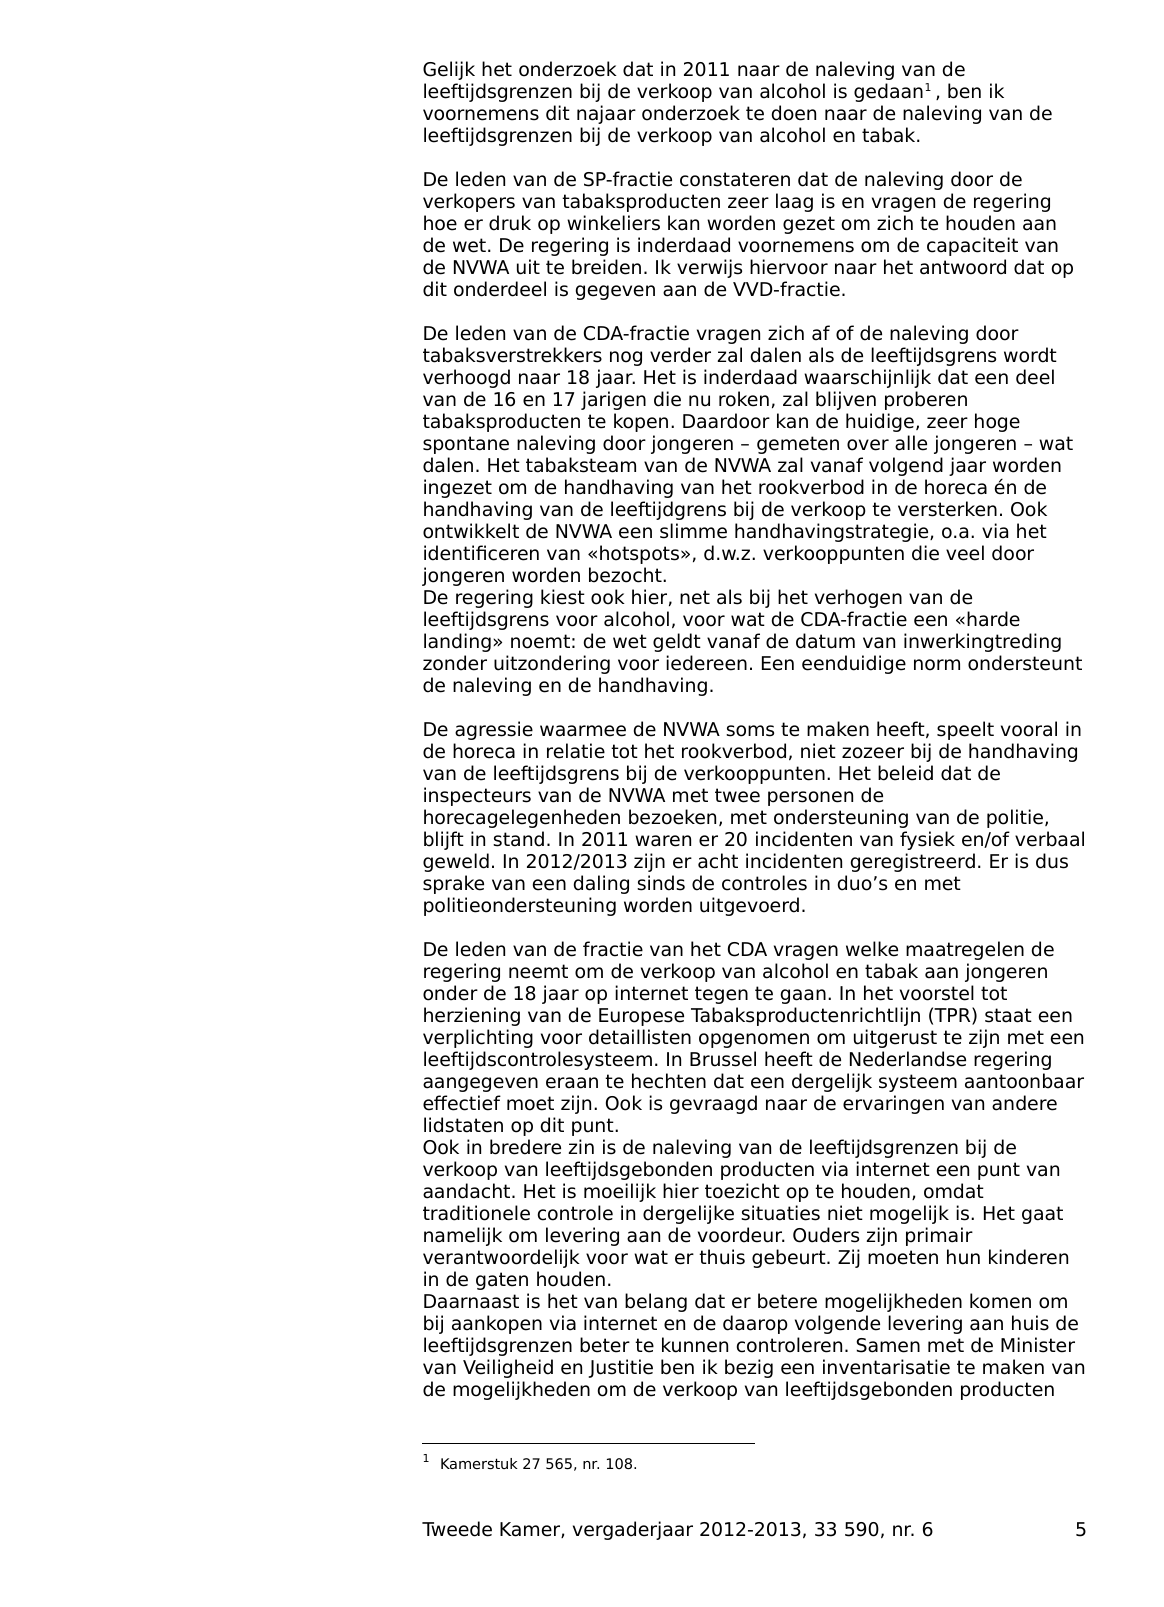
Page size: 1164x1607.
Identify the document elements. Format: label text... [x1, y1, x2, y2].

text Daarnaast is het van belang dat er betere mogelijkheden komen om bij aankopen via internet en de daarop volgende levering aan huis de leeftijdsgrenzen beter te kunnen controleren. Samen met de Minister van Veiligheid en Justitie ben ik bezig een inventarisatie te maken van de mogelijkheden om de verkoop van leeftijdsgebonden producten [422, 1291, 1087, 1401]
text De regering kiest ook hier, net als bij het verhogen van de leeftijdsgrens voor alcohol, voor wat de CDA-fractie een «harde landing» noemt: de wet geldt vanaf de datum van inwerkingtreding zonder uitzondering voor iedereen. Een eenduidige norm ondersteunt de naleving en de handhaving. [422, 587, 1087, 697]
text De leden van de CDA-fractie vragen zich af of de naleving door tabaksverstrekkers nog verder zal dalen als de leeftijdsgrens wordt verhoogd naar 18 jaar. Het is inderdaad waarschijnlijk dat een deel van de 16 en 17 jarigen die nu roken, zal blijven proberen tabaksproducten te kopen. Daardoor kan de huidige, zeer hoge spontane naleving door jongeren – gemeten over alle jongeren – wat dalen. Het tabaksteam van de NVWA zal vanaf volgend jaar worden ingezet om de handhaving van het rookverbod in de horeca én de handhaving van de leeftijdgrens bij de verkoop te versterken. Ook ontwikkelt de NVWA een slimme handhavingstrategie, o.a. via het identificeren van «hotspots», d.w.z. verkooppunten die veel door jongeren worden bezocht. [422, 323, 1087, 587]
text Gelijk het onderzoek dat in 2011 naar de naleving van de leeftijdsgrenzen bij de verkoop van alcohol is gedaan, ben ik voornemens dit najaar onderzoek te doen naar de naleving van de leeftijdsgrenzen bij de verkoop van alcohol en tabak. [422, 59, 1087, 147]
text De leden van de SP-fractie constateren dat de naleving door de verkopers van tabaksproducten zeer laag is en vragen de regering hoe er druk op winkeliers kan worden gezet om zich te houden aan de wet. De regering is inderdaad voornemens om de capaciteit van de NVWA uit te breiden. Ik verwijs hiervoor naar het antwoord dat op dit onderdeel is gegeven aan de VVD-fractie. [422, 169, 1087, 301]
text Ook in bredere zin is de naleving van de leeftijdsgrenzen bij de verkoop van leeftijdsgebonden producten via internet een punt van aandacht. Het is moeilijk hier toezicht op te houden, omdat traditionele controle in dergelijke situaties niet mogelijk is. Het gaat namelijk om levering aan de voordeur. Ouders zijn primair verantwoordelijk voor wat er thuis gebeurt. Zij moeten hun kinderen in de gaten houden. [422, 1137, 1087, 1291]
text De agressie waarmee de NVWA soms te maken heeft, speelt vooral in de horeca in relatie tot het rookverbod, niet zozeer bij de handhaving van de leeftijdsgrens bij de verkooppunten. Het beleid dat de inspecteurs van de NVWA met twee personen de horecagelegenheden bezoeken, met ondersteuning van de politie, blijft in stand. In 2011 waren er 20 incidenten van fysiek en/of verbaal geweld. In 2012/2013 zijn er acht incidenten geregistreerd. Er is dus sprake van een daling sinds de controles in duo’s en met politieondersteuning worden uitgevoerd. [422, 719, 1087, 917]
text De leden van de fractie van het CDA vragen welke maatregelen de regering neemt om de verkoop van alcohol en tabak aan jongeren onder de 18 jaar op internet tegen te gaan. In het voorstel tot herziening van de Europese Tabaksproductenrichtlijn (TPR) staat een verplichting voor detaillisten opgenomen om uitgerust te zijn met een leeftijdscontrolesysteem. In Brussel heeft de Nederlandse regering aangegeven eraan te hechten dat een dergelijk systeem aantoonbaar effectief moet zijn. Ook is gevraagd naar de ervaringen van andere lidstaten op dit punt. [422, 939, 1087, 1137]
text Kamerstuk 27 565, nr. 108. [422, 1452, 1087, 1474]
